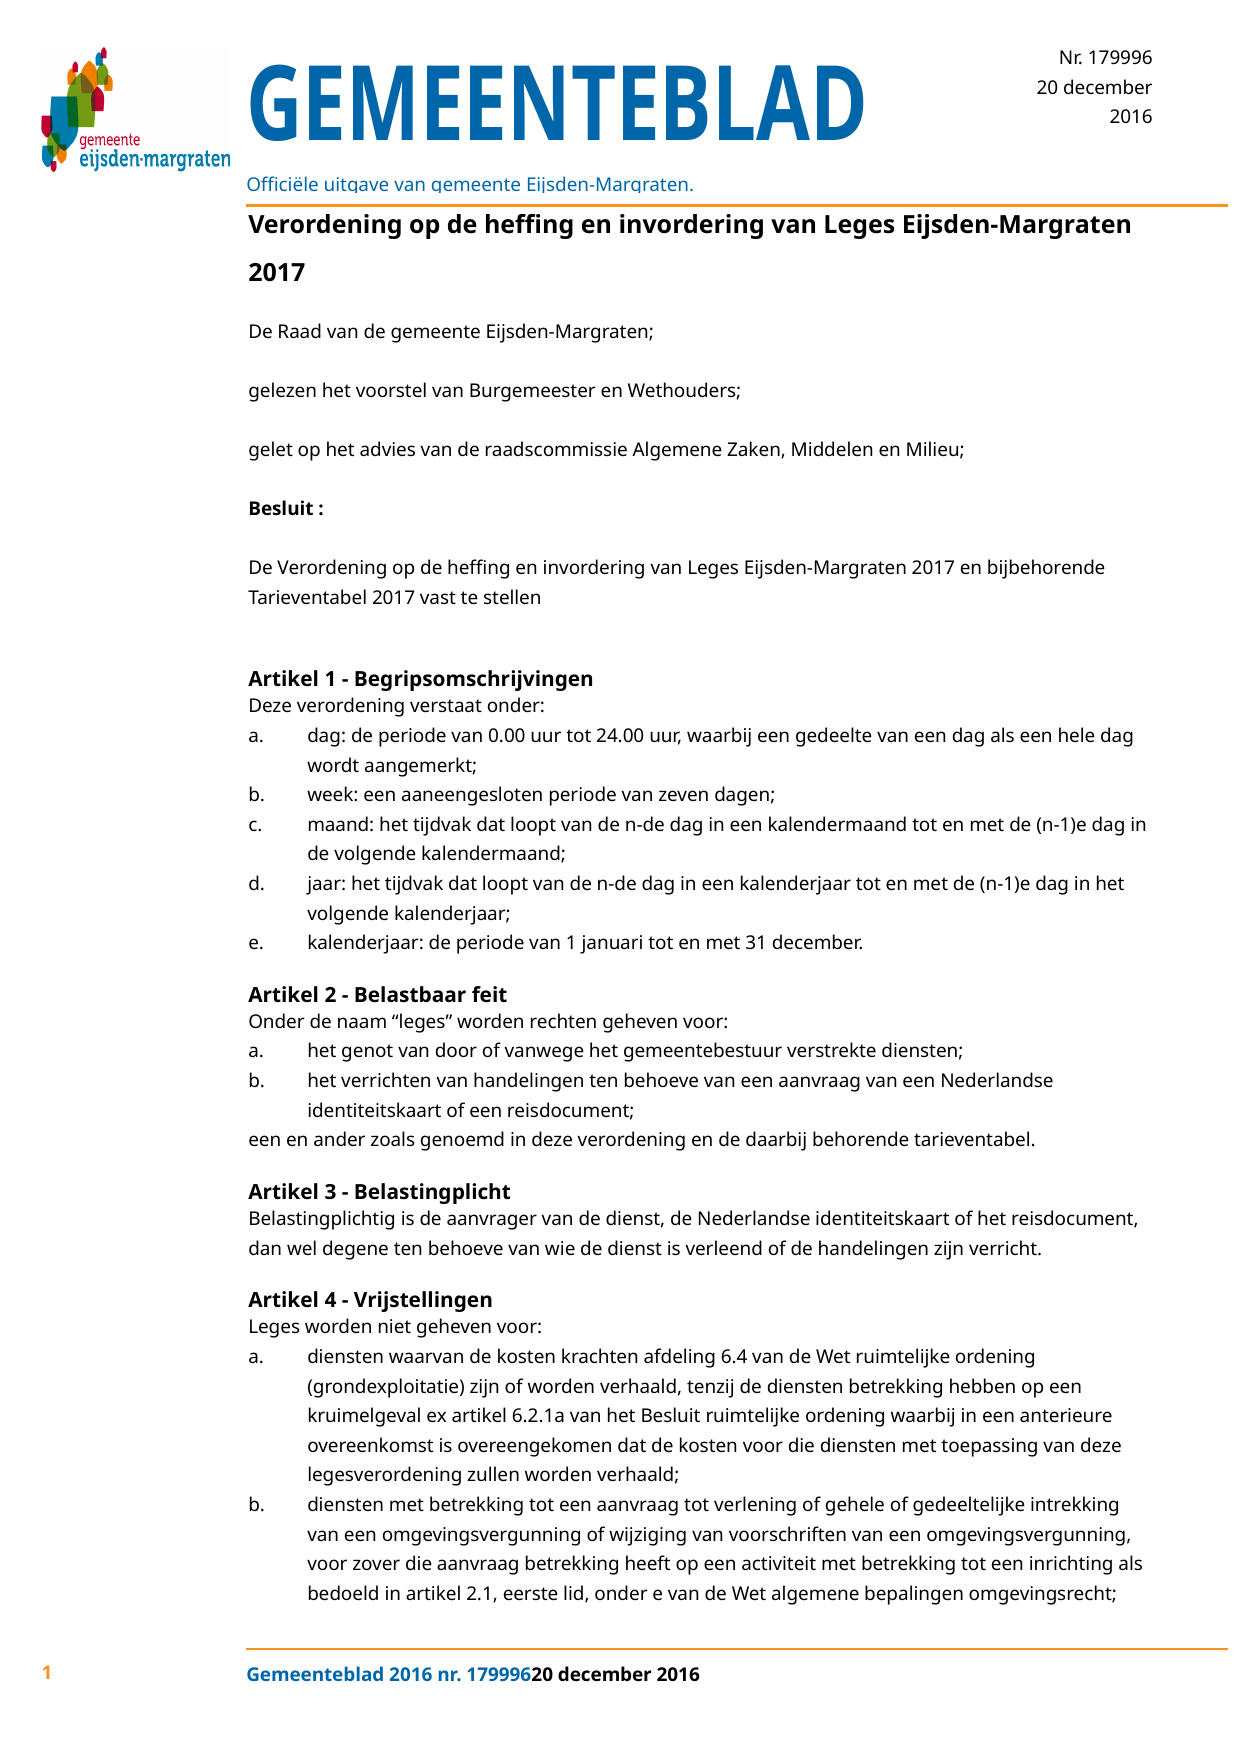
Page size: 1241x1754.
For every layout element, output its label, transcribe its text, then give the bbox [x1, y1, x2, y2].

text Verordening op de heffing en invordering van Leges Eijsden-Margraten 2017 [248, 207, 1152, 288]
list het verrichten van handelingen ten behoeve van een aanvraag van een Nederlandse identiteitskaart of een reisdocument; [248, 1067, 1152, 1123]
text Artikel 3 - Belastingplicht [248, 1177, 1152, 1205]
list diensten waarvan de kosten krachten afdeling 6.4 van de Wet ruimtelijke ordening (grondexploitatie) zijn of worden verhaald, tenzij de diensten betrekking hebben op een kruimelgeval ex artikel 6.2.1a van het Besluit ruimtelijke ordening waarbij in een anterieure overeenkomst is overeengekomen dat de kosten voor die diensten met toepassing van deze legesverordening zullen worden verhaald; [248, 1343, 1152, 1487]
text een en ander zoals genoemd in deze verordening en de daarbij behorende tarieventabel. [248, 1126, 1152, 1152]
text Leges worden niet geheven voor: [248, 1314, 1152, 1339]
list dag: de periode van 0.00 uur tot 24.00 uur, waarbij een gedeelte van een dag als een hele dag wordt aangemerkt; [248, 722, 1152, 777]
text gelet op het advies van de raadscommissie Algemene Zaken, Middelen en Milieu; [248, 436, 1152, 462]
text De Raad van de gemeente Eijsden-Margraten; [248, 318, 1152, 344]
list jaar: het tijdvak dat loopt van de n-de dag in een kalenderjaar tot en met de (n-1)e dag in het volgende kalenderjaar; [248, 870, 1152, 925]
list week: een aaneengesloten periode van zeven dagen; [248, 781, 1152, 807]
text Deze verordening verstaat onder: [248, 693, 1152, 718]
list maand: het tijdvak dat loopt van de n-de dag in een kalendermaand tot en met de (n-1)e dag in de volgende kalendermaand; [248, 811, 1152, 866]
text Artikel 2 - Belastbaar feit [248, 980, 1152, 1008]
picture [41, 47, 231, 172]
text De Verordening op de heffing en invordering van Leges Eijsden-Margraten 2017 en bijbehorende Tarieventabel 2017 vast te stellen [248, 554, 1152, 610]
list kalenderjaar: de periode van 1 januari tot en met 31 december. [248, 929, 1152, 955]
text Artikel 4 - Vrijstellingen [248, 1285, 1152, 1314]
text Artikel 1 - Begripsomschrijvingen [248, 664, 1152, 693]
text Belastingplichtig is de aanvrager van de dienst, de Nederlandse identiteitskaart of het reisdocument, dan wel degene ten behoeve van wie de dienst is verleend of de handelingen zijn verricht. [248, 1205, 1152, 1261]
text gelezen het voorstel van Burgemeester en Wethouders; [248, 377, 1152, 403]
text Onder de naam “leges” worden rechten geheven voor: [248, 1008, 1152, 1034]
list het genot van door of vanwege het gemeentebestuur verstrekte diensten; [248, 1038, 1152, 1063]
list diensten met betrekking tot een aanvraag tot verlening of gehele of gedeeltelijke intrekking van een omgevingsvergunning of wijziging van voorschriften van een omgevingsvergunning, voor zover die aanvraag betrekking heeft op een activiteit met betrekking tot een inrichting als bedoeld in artikel 2.1, eerste lid, onder e van de Wet algemene bepalingen omgevingsrecht; [248, 1491, 1152, 1606]
text Besluit : [248, 495, 1152, 521]
